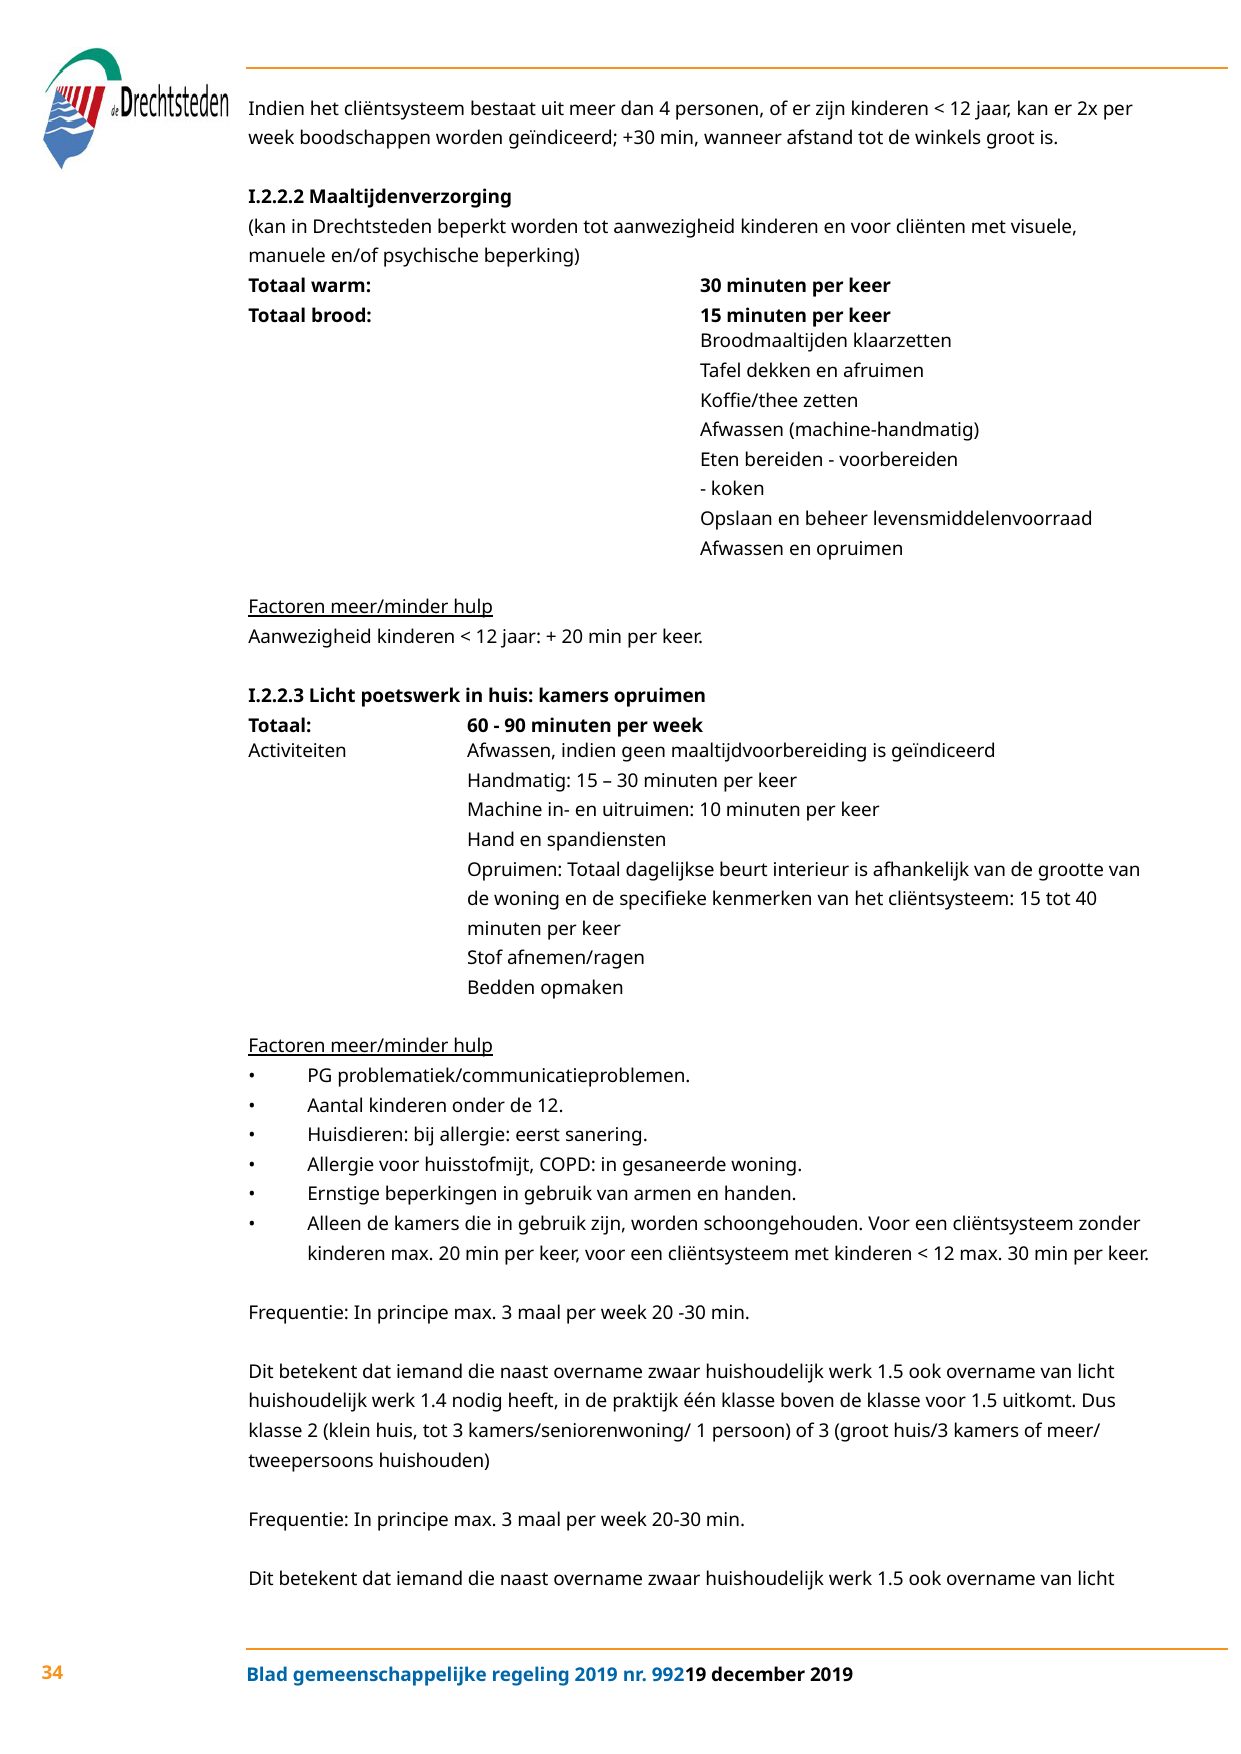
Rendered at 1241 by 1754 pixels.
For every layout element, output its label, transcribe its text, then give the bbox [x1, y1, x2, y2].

text Indien het cliëntsysteem bestaat uit meer dan 4 personen, of er zijn kinderen < 12 jaar, kan er 2x per week boodschappen worden geïndiceerd; +30 min, wanneer afstand tot de winkels groot is. [248, 95, 1152, 150]
list Alleen de kamers die in gebruik zijn, worden schoongehouden. Voor een cliëntsysteem zonder kinderen max. 20 min per keer, voor een cliëntsysteem met kinderen < 12 max. 30 min per keer. [248, 1210, 1152, 1266]
table_cell Broodmaaltijden klaarzetten Tafel dekken en afruimen Koffie/thee zetten Afwassen (machine-handmatig) Eten bereiden - voorbereiden - koken Opslaan en beheer levensmiddelenvoorraad Afwassen en opruimen [700, 328, 1152, 561]
text I.2.2.2 Maaltijdenverzorging [248, 183, 1152, 209]
table_cell Activiteiten [248, 738, 467, 1000]
text Aanwezigheid kinderen < 12 jaar: + 20 min per keer. [248, 623, 1152, 649]
text Dit betekent dat iemand die naast overname zwaar huishoudelijk werk 1.5 ook overname van licht [248, 1565, 1152, 1591]
list Huisdieren: bij allergie: eerst sanering. [248, 1121, 1152, 1147]
table_header 60 - 90 minuten per week [467, 712, 1152, 737]
list Allergie voor huisstofmijt, COPD: in gesaneerde woning. [248, 1151, 1152, 1177]
text I.2.2.3 Licht poetswerk in huis: kamers opruimen [248, 682, 1152, 708]
text (kan in Drechtsteden beperkt worden tot aanwezigheid kinderen en voor cliënten met visuele, manuele en/of psychische beperking) [248, 213, 1152, 268]
picture [41, 47, 231, 172]
list Ernstige beperkingen in gebruik van armen en handen. [248, 1181, 1152, 1206]
table_header Totaal: [248, 712, 467, 737]
text Dit betekent dat iemand die naast overname zwaar huishoudelijk werk 1.5 ook overname van licht huishoudelijk werk 1.4 nodig heeft, in de praktijk één klasse boven de klasse voor 1.5 uitkomt. Dus klasse 2 (klein huis, tot 3 kamers/seniorenwoning/ 1 persoon) of 3 (groot huis/3 kamers of meer/ tweepersoons huishouden) [248, 1358, 1152, 1473]
text Factoren meer/minder hulp [248, 1033, 1152, 1058]
table_cell Afwassen, indien geen maaltijdvoorbereiding is geïndiceerd Handmatig: 15 – 30 minuten per keer Machine in- en uitruimen: 10 minuten per keer Hand en spandiensten Opruimen: Totaal dagelijkse beurt interieur is afhankelijk van de grootte van de woning en de specifieke kenmerken van het cliëntsysteem: 15 tot 40 minuten per keer Stof afnemen/ragen Bedden opmaken [467, 738, 1152, 1000]
text Factoren meer/minder hulp [248, 593, 1152, 619]
table_cell [248, 328, 700, 561]
table_header 30 minuten per keer 15 minuten per keer [700, 273, 1152, 328]
text Frequentie: In principe max. 3 maal per week 20-30 min. [248, 1506, 1152, 1532]
list PG problematiek/communicatieproblemen. [248, 1062, 1152, 1088]
list Aantal kinderen onder de 12. [248, 1092, 1152, 1118]
table_header Totaal warm: Totaal brood: [248, 273, 700, 328]
text Frequentie: In principe max. 3 maal per week 20 -30 min. [248, 1299, 1152, 1325]
